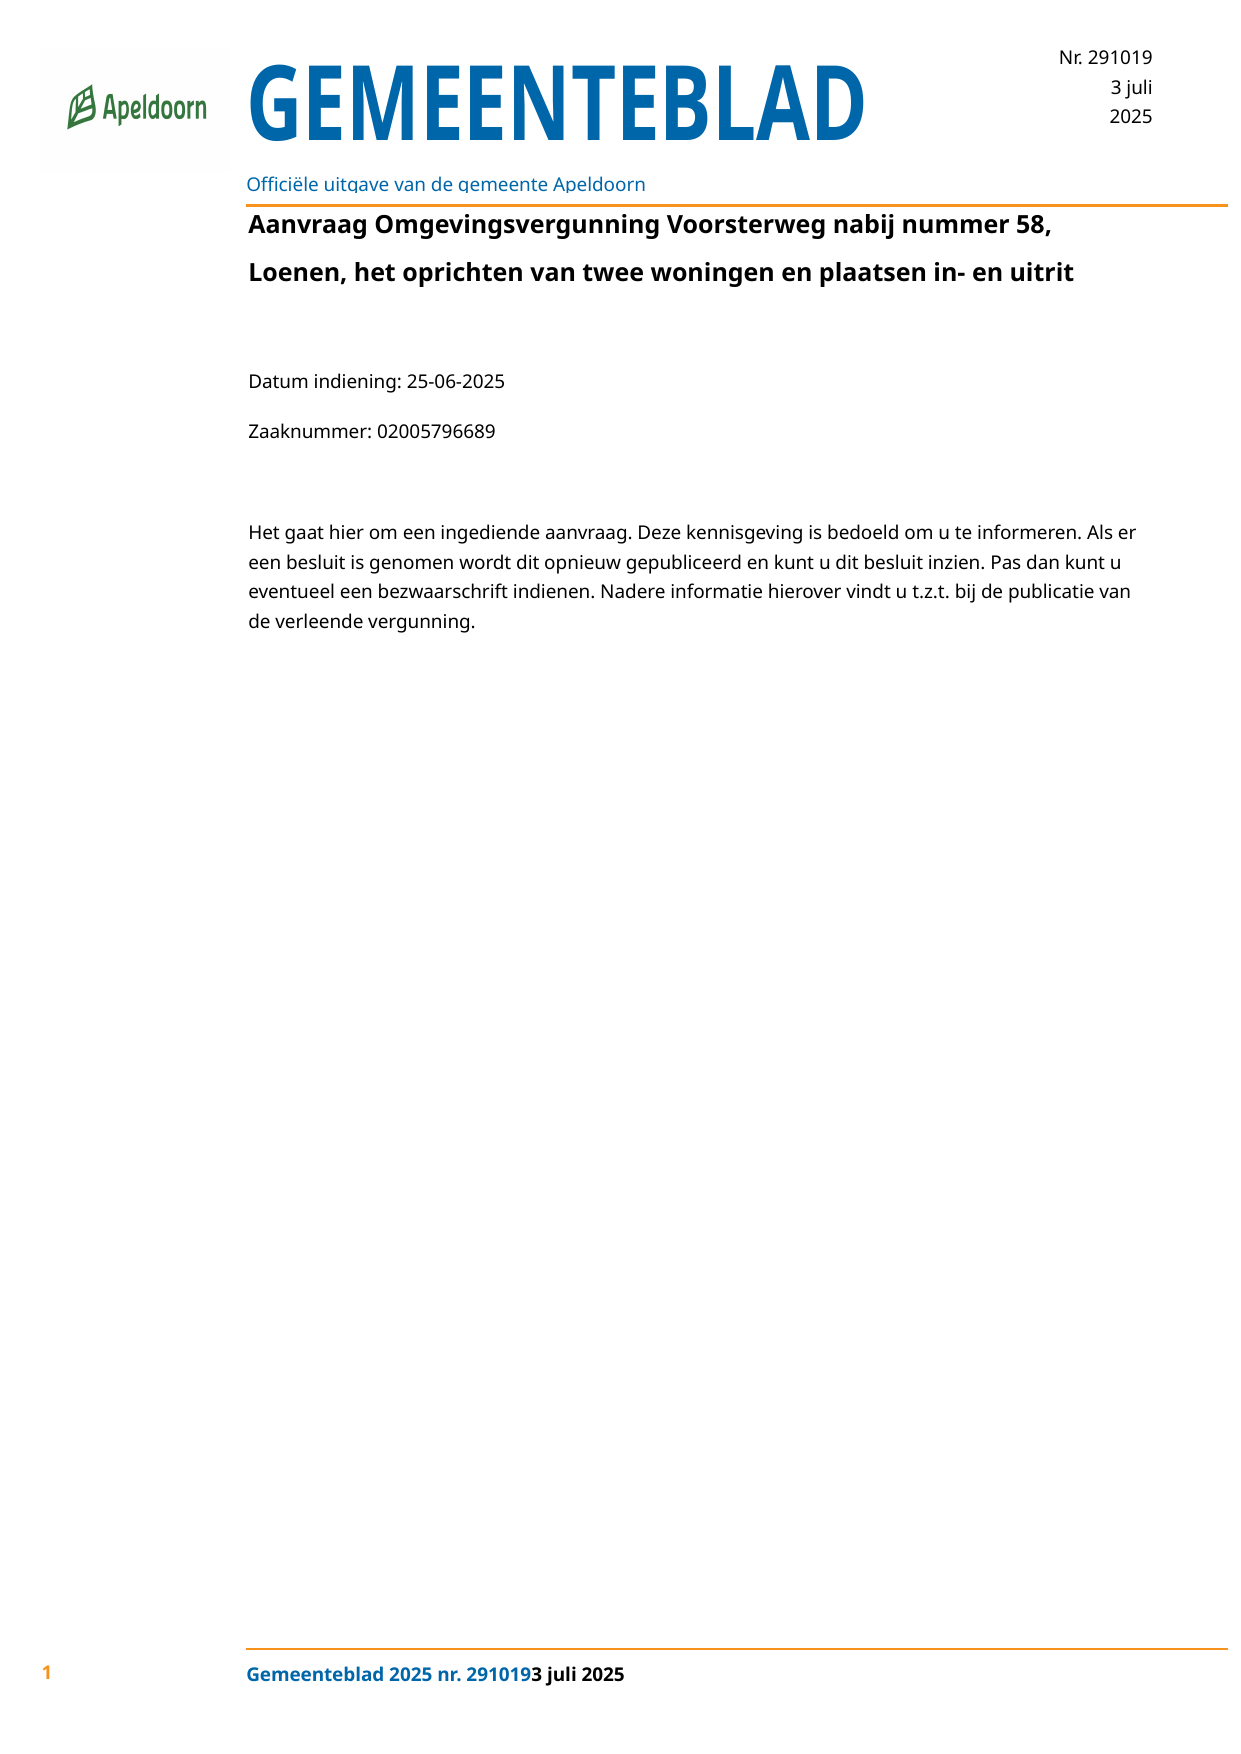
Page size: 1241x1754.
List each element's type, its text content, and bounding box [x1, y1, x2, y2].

picture [41, 47, 231, 172]
text Aanvraag Omgevingsvergunning Voorsterweg nabij nummer 58, Loenen, het oprichten van twee woningen en plaatsen in- en uitrit [248, 207, 1152, 288]
text Zaaknummer: 02005796689 [248, 419, 1152, 444]
text Het gaat hier om een ingediende aanvraag. Deze kennisgeving is bedoeld om u te informeren. Als er een besluit is genomen wordt dit opnieuw gepubliceerd en kunt u dit besluit inzien. Pas dan kunt u eventueel een bezwaarschrift indienen. Nadere informatie hierover vindt u t.z.t. bij de publicatie van de verleende vergunning. [248, 519, 1152, 634]
text Datum indiening: 25-06-2025 [248, 368, 1152, 394]
